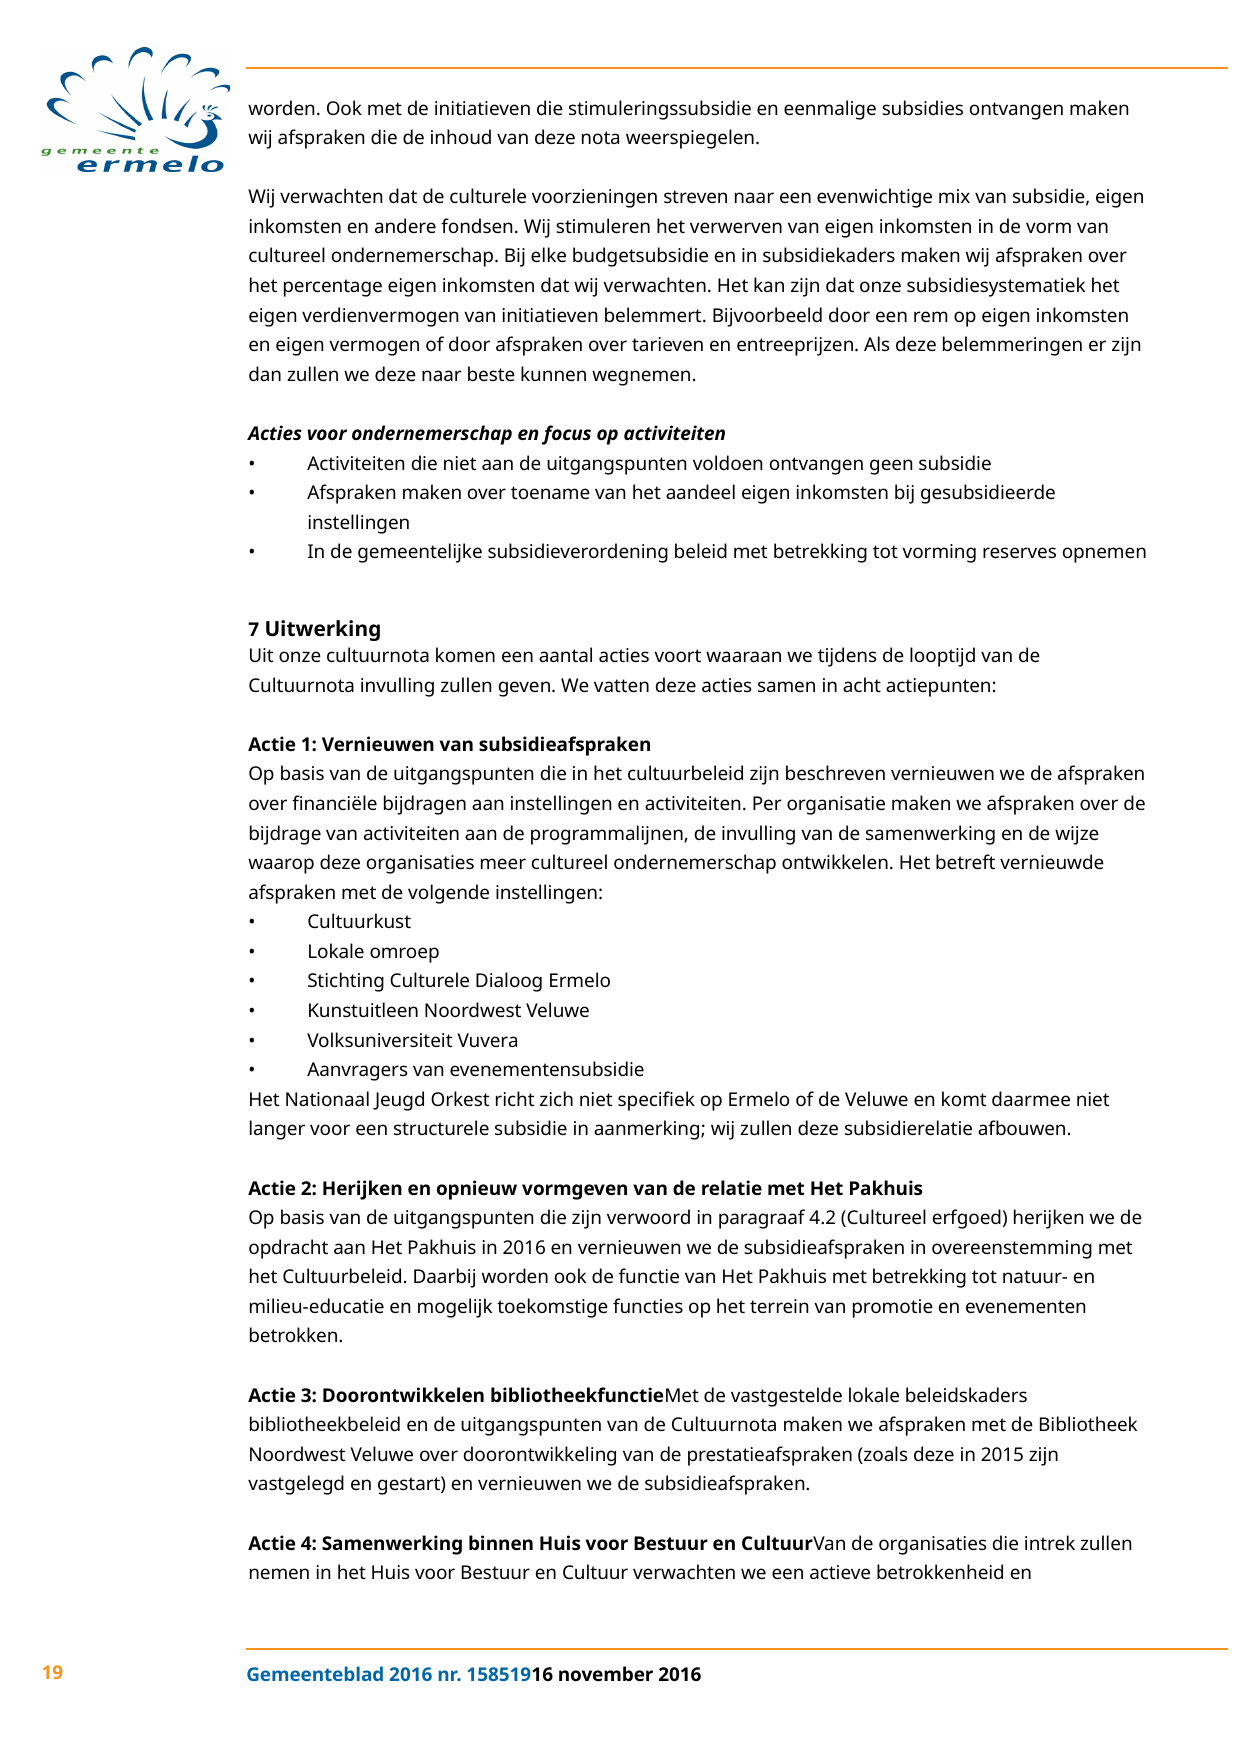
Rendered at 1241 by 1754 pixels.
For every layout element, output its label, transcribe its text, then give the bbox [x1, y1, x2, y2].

picture [41, 47, 231, 172]
text Op basis van de uitgangspunten die zijn verwoord in paragraaf 4.2 (Cultureel erfgoed) herijken we de opdracht aan Het Pakhuis in 2016 en vernieuwen we de subsidieafspraken in overeenstemming met het Cultuurbeleid. Daarbij worden ook de functie van Het Pakhuis met betrekking tot natuur- en milieu-educatie en mogelijk toekomstige functies op het terrein van promotie en evenementen betrokken. [248, 1204, 1152, 1348]
text Wij verwachten dat de culturele voorzieningen streven naar een evenwichtige mix van subsidie, eigen inkomsten en andere fondsen. Wij stimuleren het verwerven van eigen inkomsten in de vorm van cultureel ondernemerschap. Bij elke budgetsubsidie en in subsidiekaders maken wij afspraken over het percentage eigen inkomsten dat wij verwachten. Het kan zijn dat onze subsidiesystematiek het eigen verdienvermogen van initiatieven belemmert. Bijvoorbeeld door een rem op eigen inkomsten en eigen vermogen of door afspraken over tarieven en entreeprijzen. Als deze belemmeringen er zijn dan zullen we deze naar beste kunnen wegnemen. [248, 183, 1152, 387]
text Actie 4: Samenwerking binnen Huis voor Bestuur en CultuurVan de organisaties die intrek zullen nemen in het Huis voor Bestuur en Cultuur verwachten we een actieve betrokkenheid en [248, 1530, 1152, 1585]
text Uit onze cultuurnota komen een aantal acties voort waaraan we tijdens de looptijd van de Cultuurnota invulling zullen geven. We vatten deze acties samen in acht actiepunten: [248, 642, 1152, 697]
text worden. Ook met de initiatieven die stimuleringssubsidie en eenmalige subsidies ontvangen maken wij afspraken die de inhoud van deze nota weerspiegelen. [248, 95, 1152, 150]
list Aanvragers van evenementensubsidie [248, 1056, 1152, 1082]
text Op basis van de uitgangspunten die in het cultuurbeleid zijn beschreven vernieuwen we de afspraken over financiële bijdragen aan instellingen en activiteiten. Per organisatie maken we afspraken over de bijdrage van activiteiten aan de programmalijnen, de invulling van de samenwerking en de wijze waarop deze organisaties meer cultureel ondernemerschap ontwikkelen. Het betreft vernieuwde afspraken met de volgende instellingen: [248, 761, 1152, 904]
text Het Nationaal Jeugd Orkest richt zich niet specifiek op Ermelo of de Veluwe en komt daarmee niet langer voor een structurele subsidie in aanmerking; wij zullen deze subsidierelatie afbouwen. [248, 1086, 1152, 1141]
text Actie 1: Vernieuwen van subsidieafspraken [248, 731, 1152, 757]
list Volksuniversiteit Vuvera [248, 1027, 1152, 1052]
list Cultuurkust [248, 908, 1152, 934]
text Actie 3: Doorontwikkelen bibliotheekfunctieMet de vastgestelde lokale beleidskaders bibliotheekbeleid en de uitgangspunten van de Cultuurnota maken we afspraken met de Bibliotheek Noordwest Veluwe over doorontwikkeling van de prestatieafspraken (zoals deze in 2015 zijn vastgelegd en gestart) en vernieuwen we de subsidieafspraken. [248, 1382, 1152, 1496]
text Actie 2: Herijken en opnieuw vormgeven van de relatie met Het Pakhuis [248, 1175, 1152, 1200]
text Acties voor ondernemerschap en focus op activiteiten [248, 420, 1152, 446]
list Afspraken maken over toename van het aandeel eigen inkomsten bij gesubsidieerde instellingen [248, 479, 1152, 535]
list Activiteiten die niet aan de uitgangspunten voldoen ontvangen geen subsidie [248, 450, 1152, 476]
text 7 Uitwerking [248, 614, 1152, 642]
list Kunstuitleen Noordwest Veluwe [248, 997, 1152, 1023]
list Stichting Culturele Dialoog Ermelo [248, 968, 1152, 993]
list Lokale omroep [248, 938, 1152, 964]
list In de gemeentelijke subsidieverordening beleid met betrekking tot vorming reserves opnemen [248, 538, 1152, 564]
